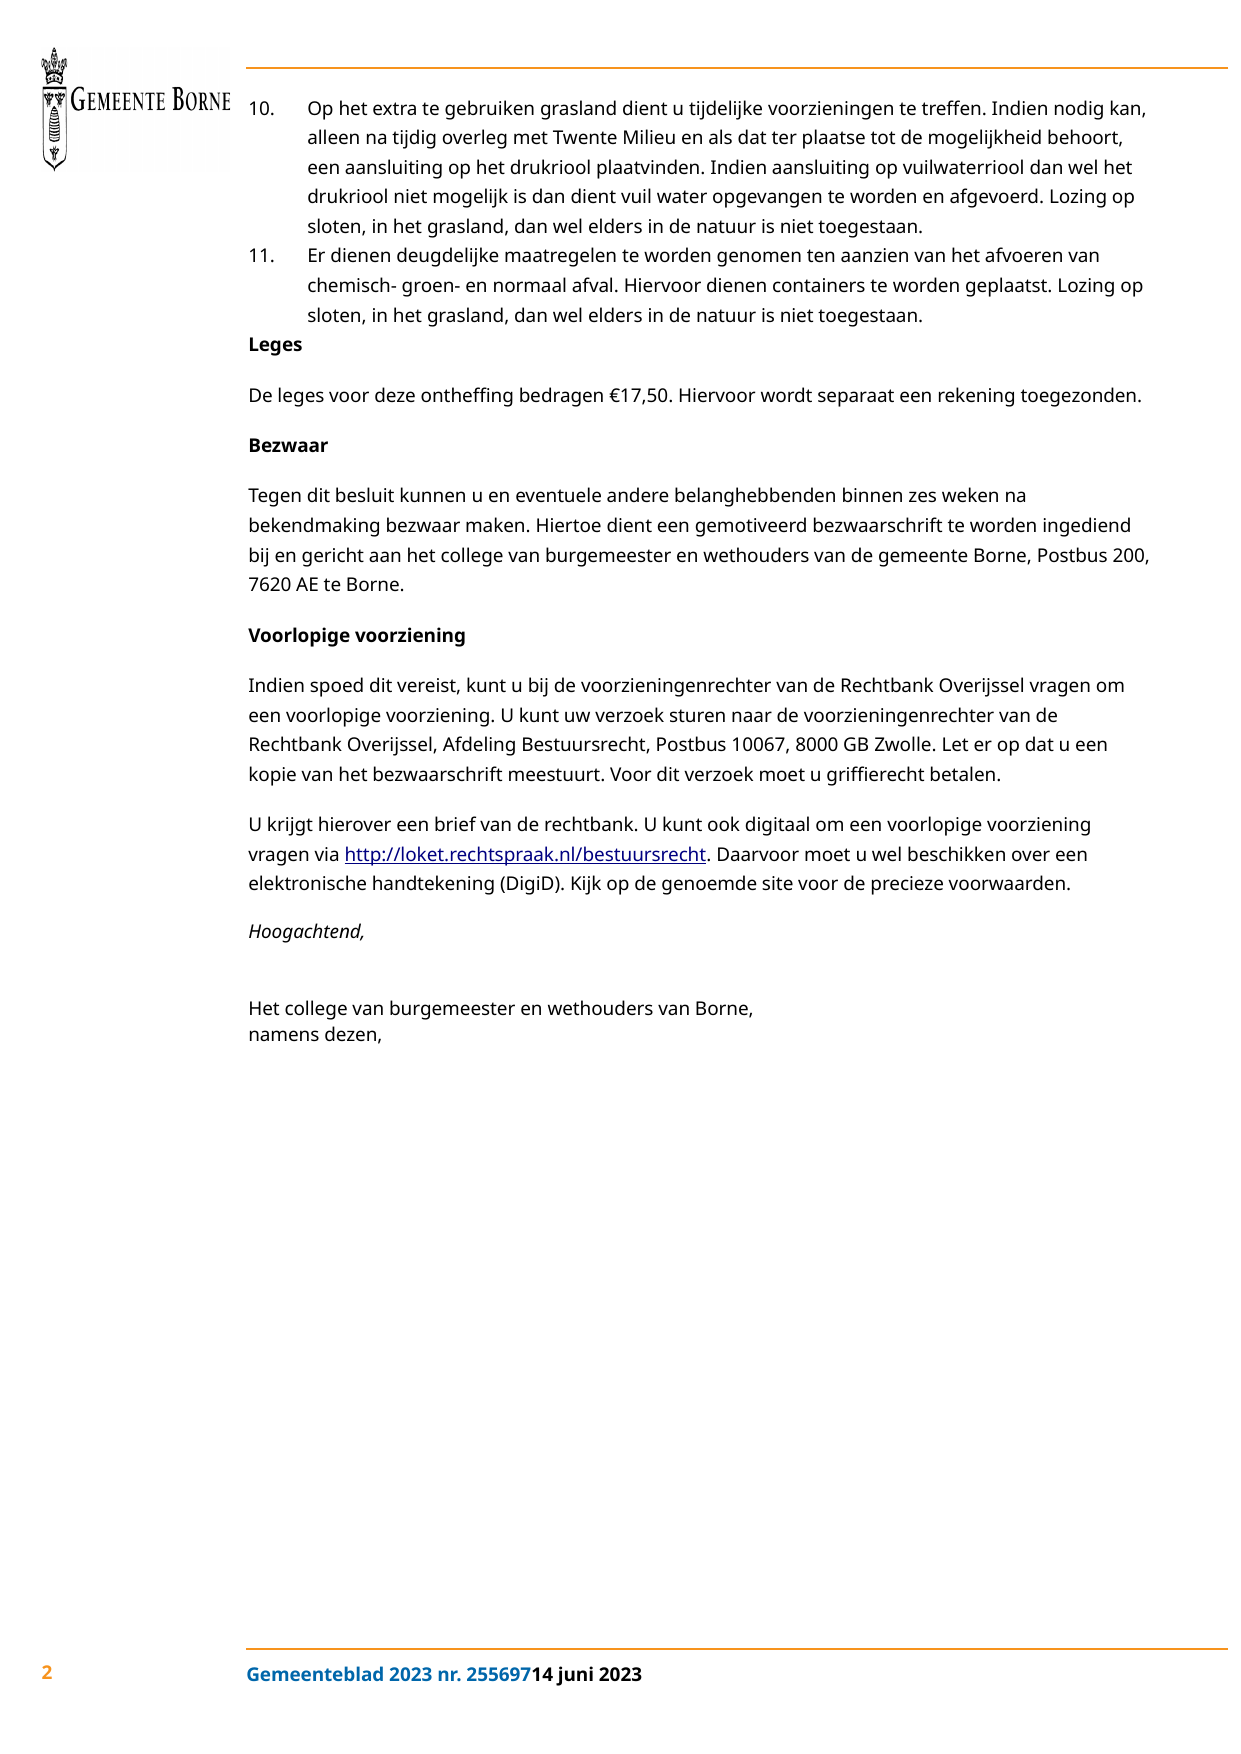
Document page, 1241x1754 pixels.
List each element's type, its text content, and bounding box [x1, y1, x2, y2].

list Er dienen deugdelijke maatregelen te worden genomen ten aanzien van het afvoeren van chemisch- groen- en normaal afval. Hiervoor dienen containers te worden geplaatst. Lozing op sloten, in het grasland, dan wel elders in de natuur is niet toegestaan. [248, 243, 1152, 328]
text Hoogachtend, [248, 918, 1152, 944]
text De leges voor deze ontheffing bedragen €17,50. Hiervoor wordt separaat een rekening toegezonden. [248, 382, 1152, 408]
text Tegen dit besluit kunnen u en eventuele andere belanghebbenden binnen zes weken na bekendmaking bezwaar maken. Hiertoe dient een gemotiveerd bezwaarschrift te worden ingediend bij en gericht aan het college van burgemeester en wethouders van de gemeente Borne, Postbus 200, 7620 AE te Borne. [248, 483, 1152, 597]
text namens dezen, [248, 1021, 1152, 1047]
text Indien spoed dit vereist, kunt u bij de voorzieningenrechter van de Rechtbank Overijssel vragen om een voorlopige voorziening. U kunt uw verzoek sturen naar de voorzieningenrechter van de Rechtbank Overijssel, Afdeling Bestuursrecht, Postbus 10067, 8000 GB Zwolle. Let er op dat u een kopie van het bezwaarschrift meestuurt. Voor dit verzoek moet u griffierecht betalen. [248, 672, 1152, 787]
text U krijgt hierover een brief van de rechtbank. U kunt ook digitaal om een voorlopige voorziening vragen via http://loket.rechtspraak.nl/bestuursrecht. Daarvoor moet u wel beschikken over een elektronische handtekening (DigiD). Kijk op de genoemde site voor de precieze voorwaarden. [248, 811, 1152, 896]
picture [41, 47, 231, 172]
text Voorlopige voorziening [248, 622, 1152, 648]
text Leges [248, 331, 1152, 357]
text Het college van burgemeester en wethouders van Borne, [248, 996, 1152, 1021]
text Bezwaar [248, 432, 1152, 458]
list Op het extra te gebruiken grasland dient u tijdelijke voorzieningen te treffen. Indien nodig kan, alleen na tijdig overleg met Twente Milieu en als dat ter plaatse tot de mogelijkheid behoort, een aansluiting op het drukriool plaatvinden. Indien aansluiting op vuilwaterriool dan wel het drukriool niet mogelijk is dan dient vuil water opgevangen te worden en afgevoerd. Lozing op sloten, in het grasland, dan wel elders in de natuur is niet toegestaan. [248, 95, 1152, 239]
